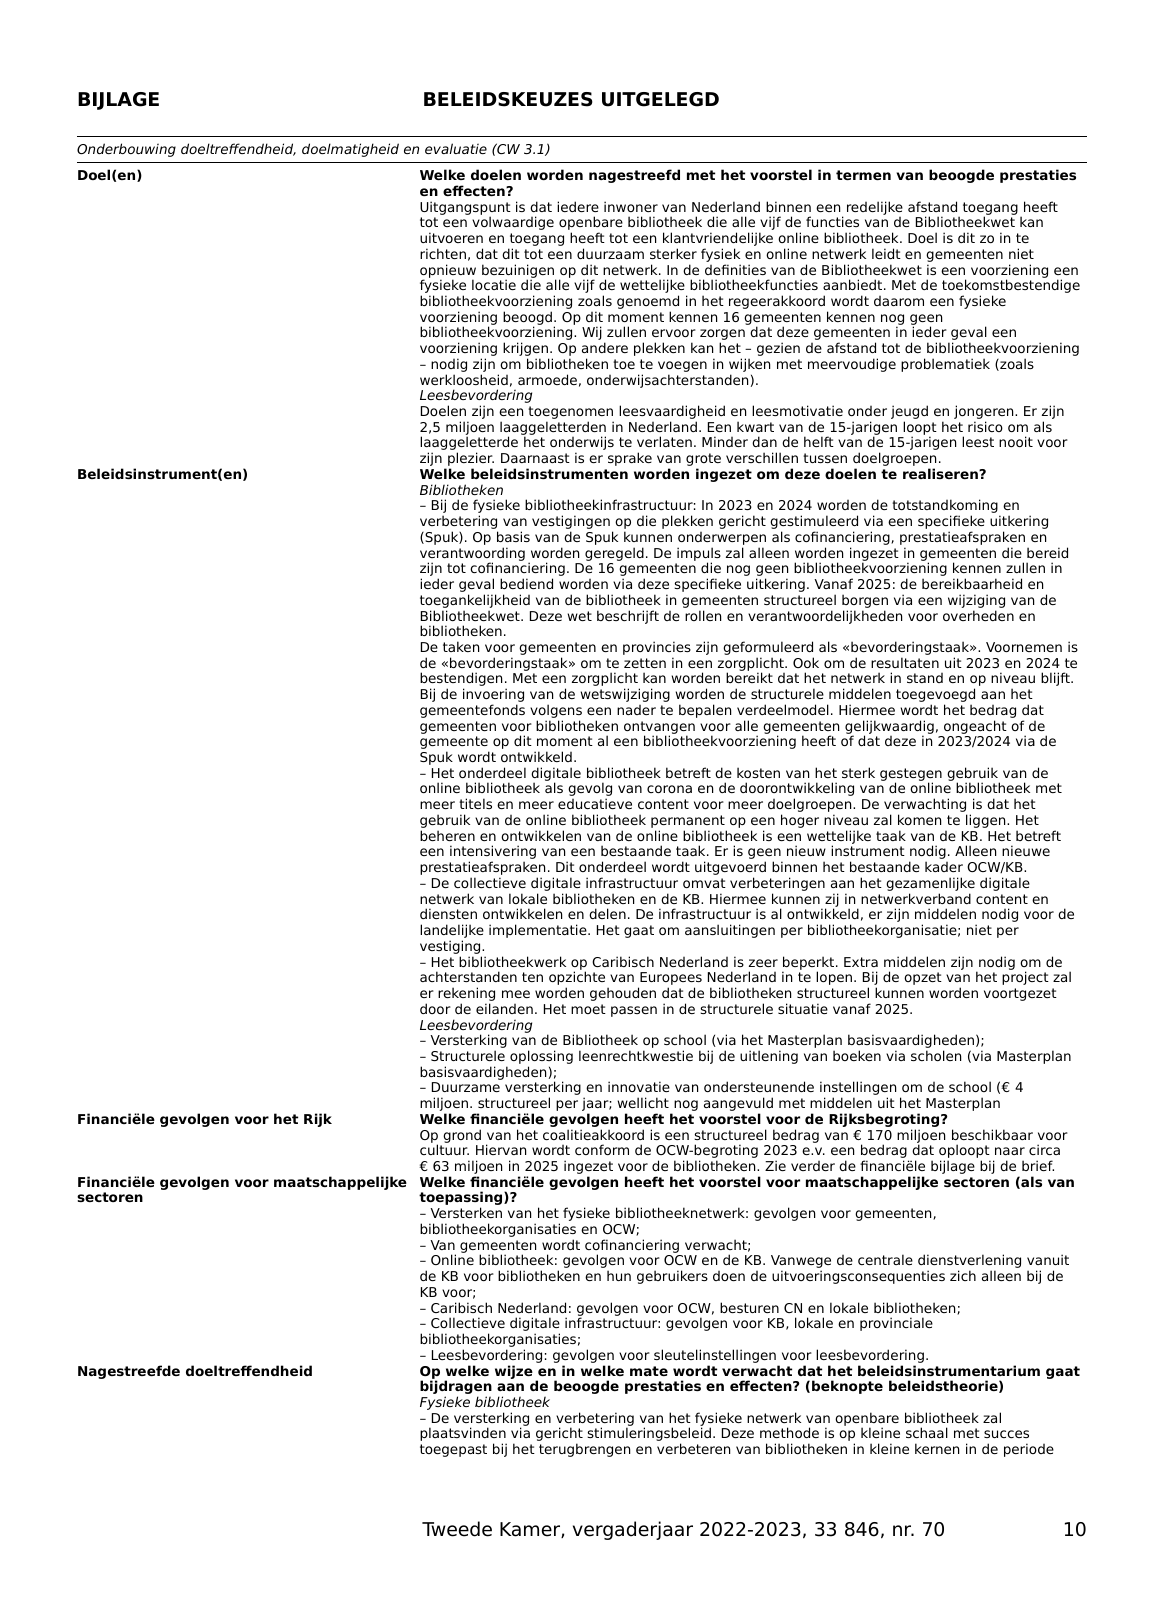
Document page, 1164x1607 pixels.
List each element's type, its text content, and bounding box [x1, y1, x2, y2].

table_cell Welke financiële gevolgen heeft het voorstel voor maatschappelijke sectoren (als van toepassing)? – Versterken van het fysieke bibliotheeknetwerk: gevolgen voor gemeenten, bibliotheekorganisaties en OCW; – Van gemeenten wordt cofinanciering verwacht; – Online bibliotheek: gevolgen voor OCW en de KB. Vanwege de centrale dienstverlening vanuit de KB voor bibliotheken en hun gebruikers doen de uitvoeringsconsequenties zich alleen bij de KB voor; – Caribisch Nederland: gevolgen voor OCW, besturen CN en lokale bibliotheken; – Collectieve digitale infrastructuur: gevolgen voor KB, lokale en provinciale bibliotheekorganisaties; – Leesbevordering: gevolgen voor sleutelinstellingen voor leesbevordering. [413, 1175, 1087, 1363]
table_cell Welke financiële gevolgen heeft het voorstel voor de Rijksbegroting? Op grond van het coalitieakkoord is een structureel bedrag van € 170 miljoen beschikbaar voor cultuur. Hiervan wordt conform de OCW-begroting 2023 e.v. een bedrag dat oploopt naar circa € 63 miljoen in 2025 ingezet voor de bibliotheken. Zie verder de financiële bijlage bij de brief. [413, 1112, 1087, 1174]
table_cell Doel(en) [77, 163, 413, 467]
table_cell Welke doelen worden nagestreefd met het voorstel in termen van beoogde prestaties en effecten? Uitgangspunt is dat iedere inwoner van Nederland binnen een redelijke afstand toegang heeft tot een volwaardige openbare bibliotheek die alle vijf de functies van de Bibliotheekwet kan uitvoeren en toegang heeft tot een klantvriendelijke online bibliotheek. Doel is dit zo in te richten, dat dit tot een duurzaam sterker fysiek en online netwerk leidt en gemeenten niet opnieuw bezuinigen op dit netwerk. In de definities van de Bibliotheekwet is een voorziening een fysieke locatie die alle vijf de wettelijke bibliotheekfuncties aanbiedt. Met de toekomstbestendige bibliotheekvoorziening zoals genoemd in het regeerakkoord wordt daarom een fysieke voorziening beoogd. Op dit moment kennen 16 gemeenten kennen nog geen bibliotheekvoorziening. Wij zullen ervoor zorgen dat deze gemeenten in ieder geval een voorziening krijgen. Op andere plekken kan het – gezien de afstand tot de bibliotheekvoorziening – nodig zijn om bibliotheken toe te voegen in wijken met meervoudige problematiek (zoals werkloosheid, armoede, onderwijsachterstanden). Leesbevordering Doelen zijn een toegenomen leesvaardigheid en leesmotivatie onder jeugd en jongeren. Er zijn 2,5 miljoen laaggeletterden in Nederland. Een kwart van de 15-jarigen loopt het risico om als laaggeletterde het onderwijs te verlaten. Minder dan de helft van de 15-jarigen leest nooit voor zijn plezier. Daarnaast is er sprake van grote verschillen tussen doelgroepen. [413, 163, 1087, 467]
subtitle BIJLAGE BELEIDSKEUZES UITGELEGD [77, 89, 1087, 111]
table_cell Welke beleidsinstrumenten worden ingezet om deze doelen te realiseren? Bibliotheken – Bij de fysieke bibliotheekinfrastructuur: In 2023 en 2024 worden de totstandkoming en verbetering van vestigingen op die plekken gericht gestimuleerd via een specifieke uitkering (Spuk). Op basis van de Spuk kunnen onderwerpen als cofinanciering, prestatieafspraken en verantwoording worden geregeld. De impuls zal alleen worden ingezet in gemeenten die bereid zijn tot cofinanciering. De 16 gemeenten die nog geen bibliotheekvoorziening kennen zullen in ieder geval bediend worden via deze specifieke uitkering. Vanaf 2025: de bereikbaarheid en toegankelijkheid van de bibliotheek in gemeenten structureel borgen via een wijziging van de Bibliotheekwet. Deze wet beschrijft de rollen en verantwoordelijkheden voor overheden en bibliotheken. De taken voor gemeenten en provincies zijn geformuleerd als «bevorderingstaak». Voornemen is de «bevorderingstaak» om te zetten in een zorgplicht. Ook om de resultaten uit 2023 en 2024 te bestendigen. Met een zorgplicht kan worden bereikt dat het netwerk in stand en op niveau blijft. Bij de invoering van de wetswijziging worden de structurele middelen toegevoegd aan het gemeentefonds volgens een nader te bepalen verdeelmodel. Hiermee wordt het bedrag dat gemeenten voor bibliotheken ontvangen voor alle gemeenten gelijkwaardig, ongeacht of de gemeente op dit moment al een bibliotheekvoorziening heeft of dat deze in 2023/2024 via de Spuk wordt ontwikkeld. – Het onderdeel digitale bibliotheek betreft de kosten van het sterk gestegen gebruik van de online bibliotheek als gevolg van corona en de doorontwikkeling van de online bibliotheek met meer titels en meer educatieve content voor meer doelgroepen. De verwachting is dat het gebruik van de online bibliotheek permanent op een hoger niveau zal komen te liggen. Het beheren en ontwikkelen van de online bibliotheek is een wettelijke taak van de KB. Het betreft een intensivering van een bestaande taak. Er is geen nieuw instrument nodig. Alleen nieuwe prestatieafspraken. Dit onderdeel wordt uitgevoerd binnen het bestaande kader OCW/KB. – De collectieve digitale infrastructuur omvat verbeteringen aan het gezamenlijke digitale netwerk van lokale bibliotheken en de KB. Hiermee kunnen zij in netwerkverband content en diensten ontwikkelen en delen. De infrastructuur is al ontwikkeld, er zijn middelen nodig voor de landelijke implementatie. Het gaat om aansluitingen per bibliotheekorganisatie; niet per vestiging. – Het bibliotheekwerk op Caribisch Nederland is zeer beperkt. Extra middelen zijn nodig om de achterstanden ten opzichte van Europees Nederland in te lopen. Bij de opzet van het project zal er rekening mee worden gehouden dat de bibliotheken structureel kunnen worden voortgezet door de eilanden. Het moet passen in de structurele situatie vanaf 2025. Leesbevordering – Versterking van de Bibliotheek op school (via het Masterplan basisvaardigheden); – Structurele oplossing leenrechtkwestie bij de uitlening van boeken via scholen (via Masterplan basisvaardigheden); – Duurzame versterking en innovatie van ondersteunende instellingen om de school (€ 4 miljoen. structureel per jaar; wellicht nog aangevuld met middelen uit het Masterplan [413, 467, 1087, 1112]
table_cell Beleidsinstrument(en) [77, 467, 413, 1112]
table_cell Financiële gevolgen voor het Rijk [77, 1112, 413, 1174]
table_cell Nagestreefde doeltreffendheid [77, 1363, 413, 1458]
table_header Onderbouwing doeltreffendheid, doelmatigheid en evaluatie (CW 3.1) [77, 137, 1087, 162]
table_cell Op welke wijze en in welke mate wordt verwacht dat het beleidsinstrumentarium gaat bijdragen aan de beoogde prestaties en effecten? (beknopte beleidstheorie) Fysieke bibliotheek – De versterking en verbetering van het fysieke netwerk van openbare bibliotheek zal plaatsvinden via gericht stimuleringsbeleid. Deze methode is op kleine schaal met succes toegepast bij het terugbrengen en verbeteren van bibliotheken in kleine kernen in de periode [413, 1363, 1087, 1458]
table_cell Financiële gevolgen voor maatschappelijke sectoren [77, 1175, 413, 1363]
